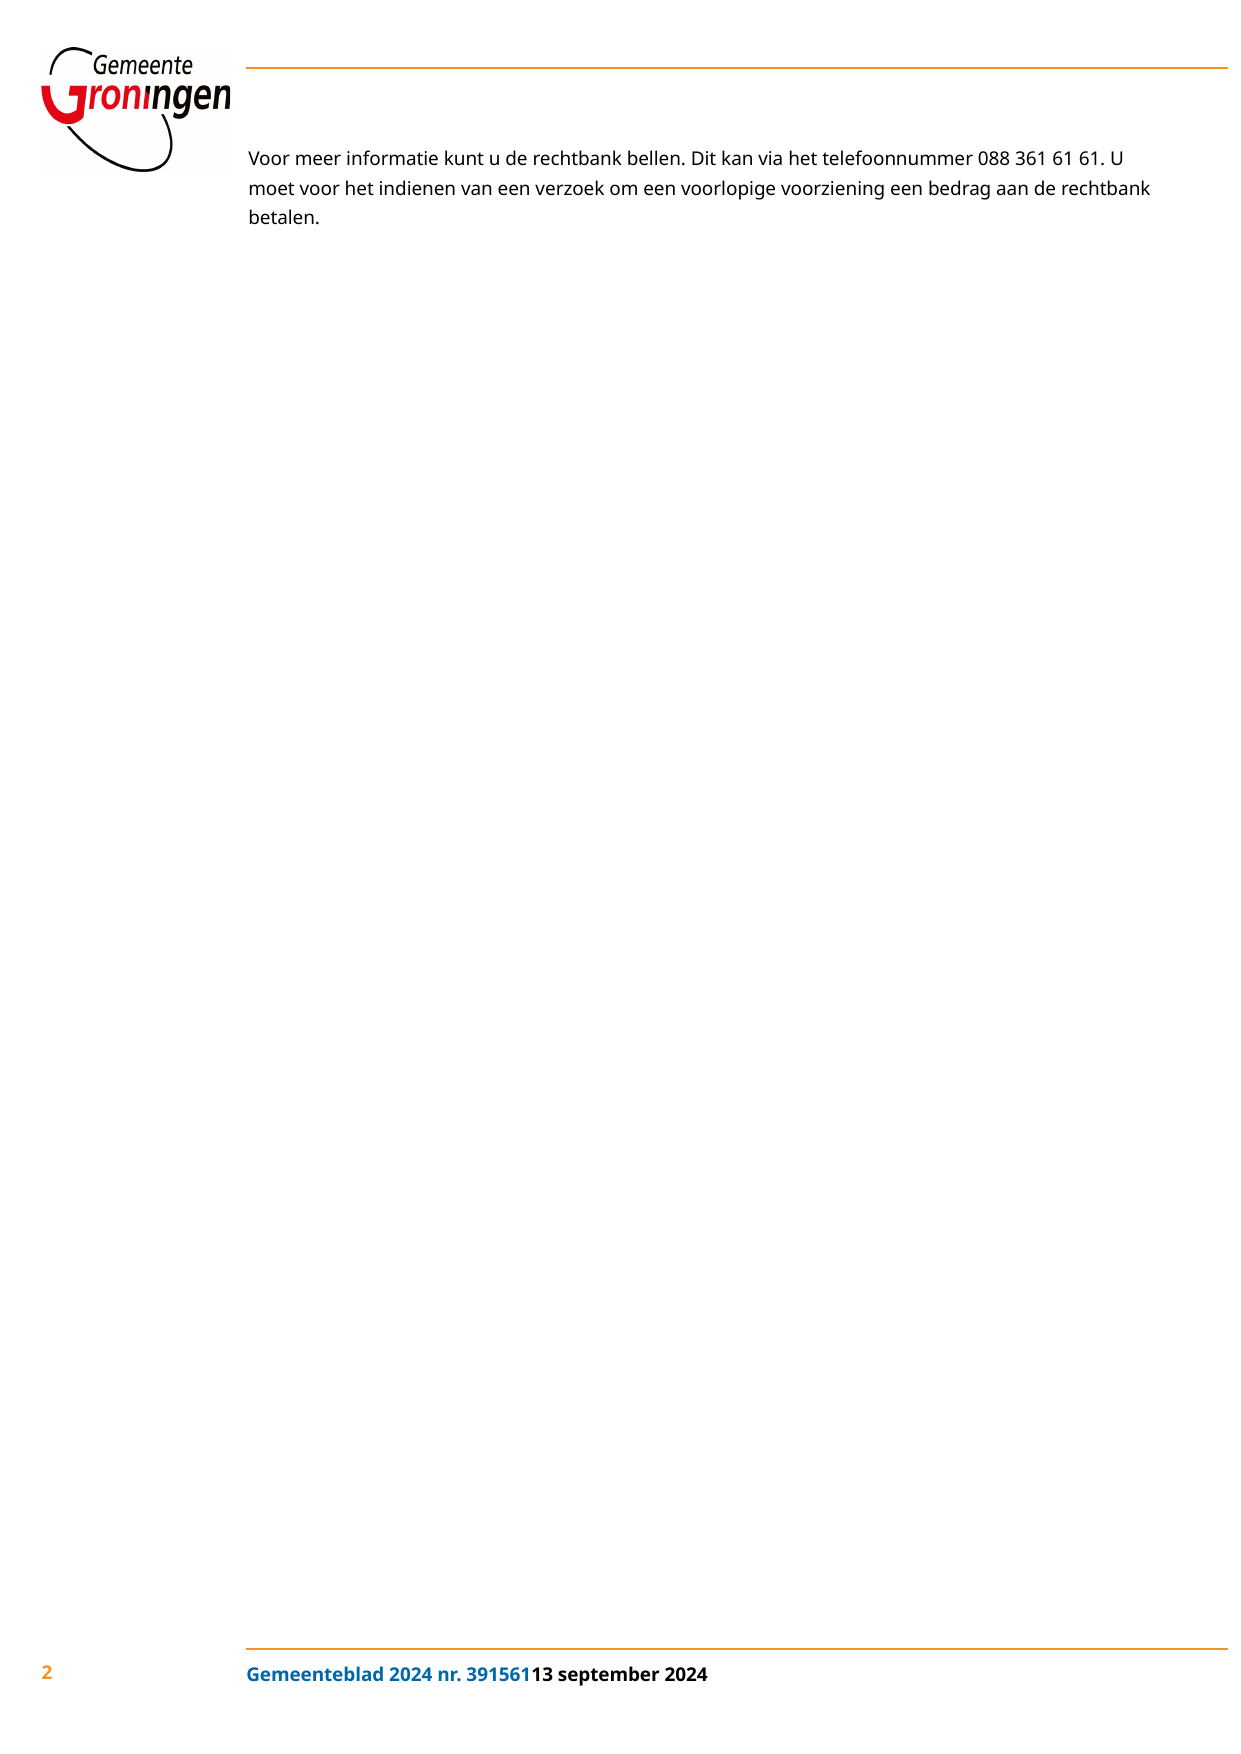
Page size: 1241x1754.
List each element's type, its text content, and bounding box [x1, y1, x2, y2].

text Voor meer informatie kunt u de rechtbank bellen. Dit kan via het telefoonnummer 088 361 61 61. U moet voor het indienen van een verzoek om een voorlopige voorziening een bedrag aan de rechtbank betalen. [248, 145, 1152, 230]
picture [41, 47, 231, 172]
